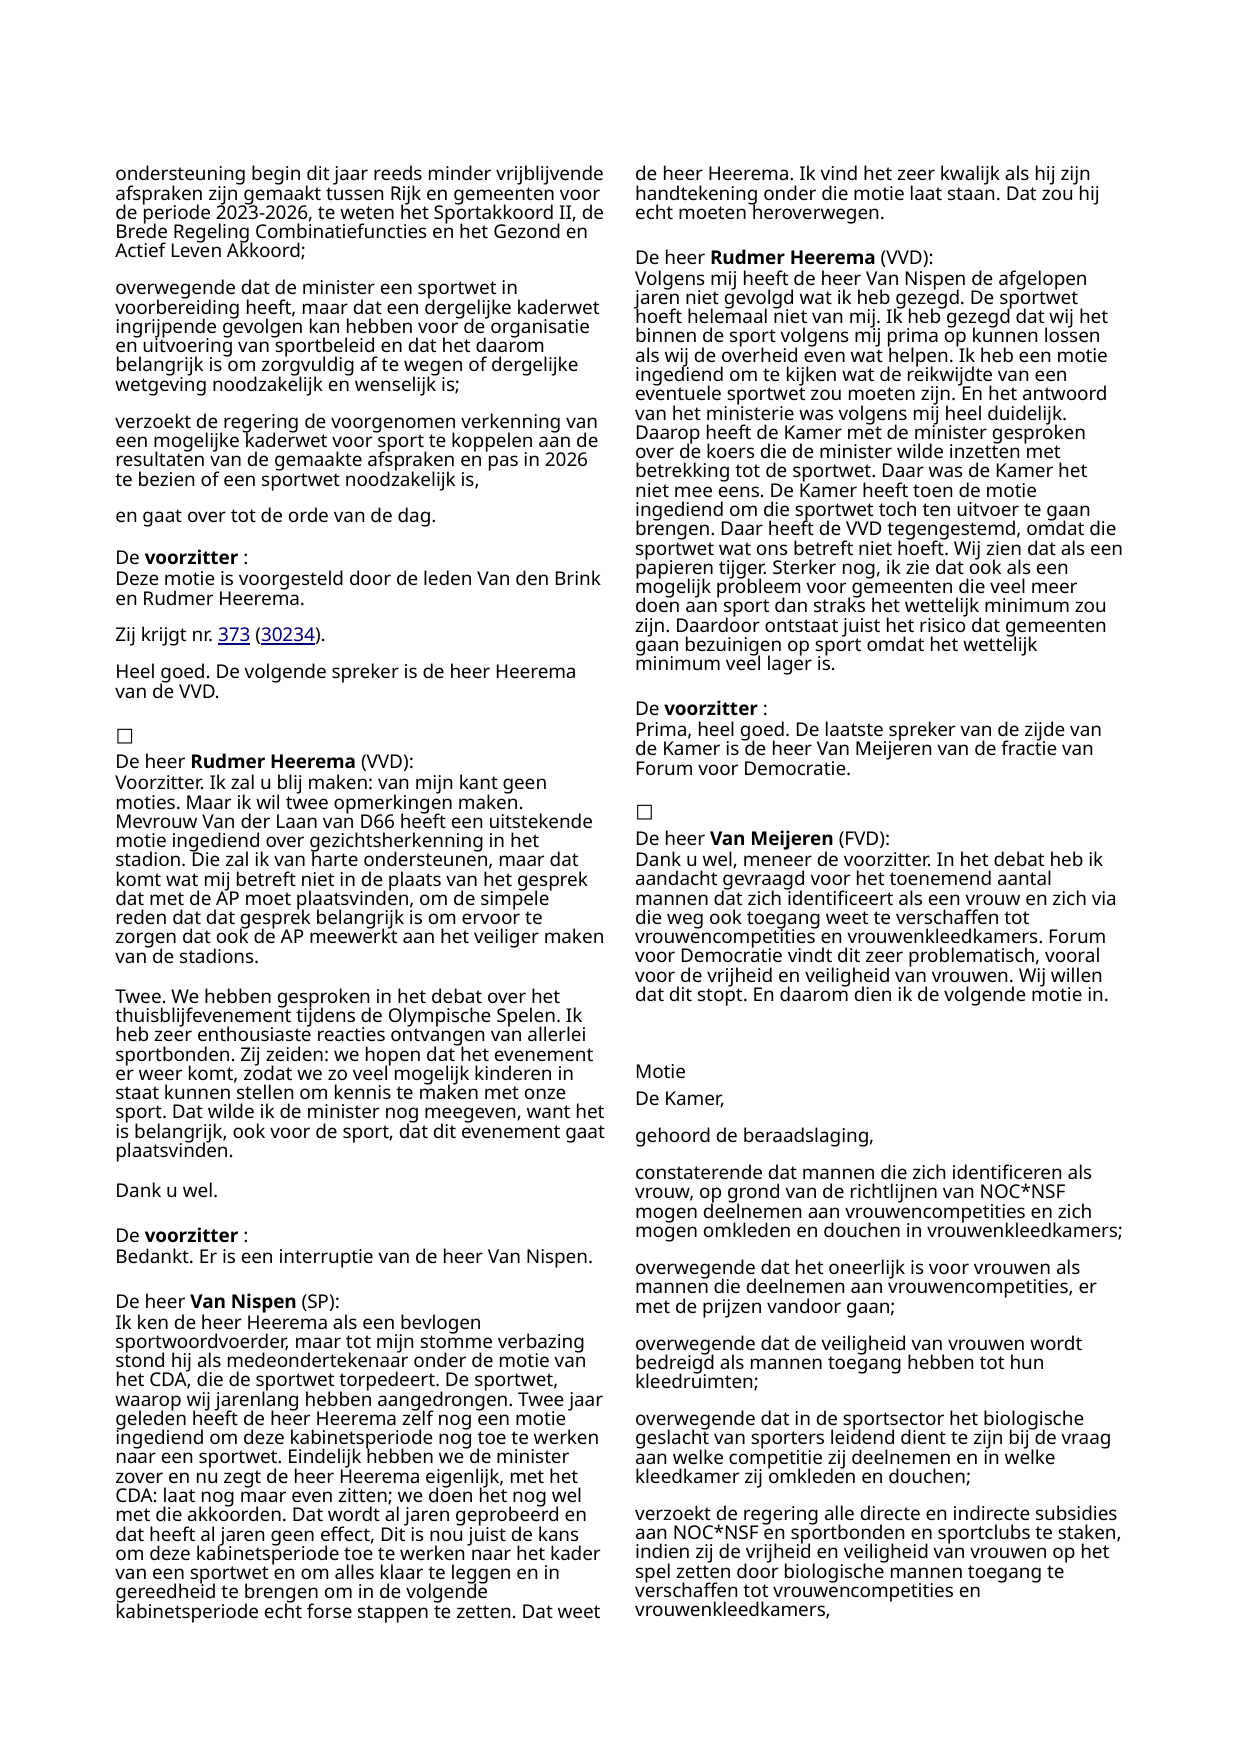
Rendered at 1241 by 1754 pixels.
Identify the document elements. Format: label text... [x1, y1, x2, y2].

text Twee. We hebben gesproken in het debat over het thuisblijfevenement tijdens de Olympische Spelen. Ik heb zeer enthousiaste reacties ontvangen van allerlei sportbonden. Zij zeiden: we hopen dat het evenement er weer komt, zodat we zo veel mogelijk kinderen in staat kunnen stellen om kennis te maken met onze sport. Dat wilde ik de minister nog meegeven, want het is belangrijk, ook voor de sport, dat dit evenement gaat plaatsvinden. [115, 988, 605, 1161]
text constaterende dat mannen die zich identificeren als vrouw, op grond van de richtlijnen van NOC*NSF mogen deelnemen aan vrouwencompetities en zich mogen omkleden en douchen in vrouwenkleedkamers; [635, 1164, 1125, 1241]
text ⬜ [635, 799, 1125, 825]
text de heer Heerema. Ik vind het zeer kwalijk als hij zijn handtekening onder die motie laat staan. Dat zou hij echt moeten heroverwegen. [635, 165, 1125, 223]
text Zij krijgt nr. 373 (30234). [115, 626, 605, 646]
text De heer Van Meijeren (FVD): [635, 825, 1125, 851]
text overwegende dat de veiligheid van vrouwen wordt bedreigd als mannen toegang hebben tot hun kleedruimten; [635, 1334, 1125, 1392]
text Motie [635, 1059, 1125, 1084]
text De heer Rudmer Heerema (VVD): [635, 244, 1125, 270]
text Voorzitter. Ik zal u blij maken: van mijn kant geen moties. Maar ik wil twee opmerkingen maken. Mevrouw Van der Laan van D66 heeft een uitstekende motie ingediend over gezichtsherkenning in het stadion. Die zal ik van harte ondersteunen, maar dat komt wat mij betreft niet in de plaats van het gesprek dat met de AP moet plaatsvinden, om de simpele reden dat dat gesprek belangrijk is om ervoor te zorgen dat ook de AP meewerkt aan het veiliger maken van de stadions. [115, 774, 605, 967]
text verzoekt de regering alle directe en indirecte subsidies aan NOC*NSF en sportbonden en sportclubs te staken, indien zij de vrijheid en veiligheid van vrouwen op het spel zetten door biologische mannen toegang te verschaffen tot vrouwencompetities en vrouwenkleedkamers, [635, 1505, 1125, 1621]
text Dank u wel. [115, 1182, 605, 1201]
text Heel goed. De volgende spreker is de heer Heerema van de VVD. [115, 663, 605, 702]
text Deze motie is voorgesteld door de leden Van den Brink en Rudmer Heerema. [115, 570, 605, 609]
text Ik ken de heer Heerema als een bevlogen sportwoordvoerder, maar tot mijn stomme verbazing stond hij als medeondertekenaar onder de motie van het CDA, die de sportwet torpedeert. De sportwet, waarop wij jarenlang hebben aangedrongen. Twee jaar geleden heeft de heer Heerema zelf nog een motie ingediend om deze kabinetsperiode nog toe te werken naar een sportwet. Eindelijk hebben we de minister zover en nu zegt de heer Heerema eigenlijk, met het CDA: laat nog maar even zitten; we doen het nog wel met die akkoorden. Dat wordt al jaren geprobeerd en dat heeft al jaren geen effect, Dit is nou juist de kans om deze kabinetsperiode toe te werken naar het kader van een sportwet en om alles klaar te leggen en in gereedheid te brengen om in de volgende kabinetsperiode echt forse stappen te zetten. Dat weet [115, 1314, 605, 1622]
text Dank u wel, meneer de voorzitter. In het debat heb ik aandacht gevraagd voor het toenemend aantal mannen dat zich identificeert als een vrouw en zich via die weg ook toegang weet te verschaffen tot vrouwencompetities en vrouwenkleedkamers. Forum voor Democratie vindt dit zeer problematisch, vooral voor de vrijheid en veiligheid van vrouwen. Wij willen dat dit stopt. En daarom dien ik de volgende motie in. [635, 851, 1125, 1005]
text Prima, heel goed. De laatste spreker van de zijde van de Kamer is de heer Van Meijeren van de fractie van Forum voor Democratie. [635, 721, 1125, 779]
text ondersteuning begin dit jaar reeds minder vrijblijvende afspraken zijn gemaakt tussen Rijk en gemeenten voor de periode 2023-2026, te weten het Sportakkoord II, de Brede Regeling Combinatiefuncties en het Gezond en Actief Leven Akkoord; [115, 165, 605, 262]
text overwegende dat in de sportsector het biologische geslacht van sporters leidend dient te zijn bij de vraag aan welke competitie zij deelnemen en in welke kleedkamer zij omkleden en douchen; [635, 1410, 1125, 1487]
text Bedankt. Er is een interruptie van de heer Van Nispen. [115, 1248, 605, 1267]
text De voorzitter : [115, 1222, 605, 1248]
text verzoekt de regering de voorgenomen verkenning van een mogelijke kaderwet voor sport te koppelen aan de resultaten van de gemaakte afspraken en pas in 2026 te bezien of een sportwet noodzakelijk is, [115, 413, 605, 490]
text De heer Rudmer Heerema (VVD): [115, 749, 605, 774]
text overwegende dat de minister een sportwet in voorbereiding heeft, maar dat een dergelijke kaderwet ingrijpende gevolgen kan hebben voor de organisatie en uitvoering van sportbeleid en dat het daarom belangrijk is om zorgvuldig af te wegen of dergelijke wetgeving noodzakelijk en wenselijk is; [115, 279, 605, 395]
text De heer Van Nispen (SP): [115, 1288, 605, 1314]
text De voorzitter : [115, 544, 605, 570]
text ⬜ [115, 723, 605, 749]
text Volgens mij heeft de heer Van Nispen de afgelopen jaren niet gevolgd wat ik heb gezegd. De sportwet hoeft helemaal niet van mij. Ik heb gezegd dat wij het binnen de sport volgens mij prima op kunnen lossen als wij de overheid even wat helpen. Ik heb een motie ingediend om te kijken wat de reikwijdte van een eventuele sportwet zou moeten zijn. En het antwoord van het ministerie was volgens mij heel duidelijk. Daarop heeft de Kamer met de minister gesproken over de koers die de minister wilde inzetten met betrekking tot de sportwet. Daar was de Kamer het niet mee eens. De Kamer heeft toen de motie ingediend om die sportwet toch ten uitvoer te gaan brengen. Daar heeft de VVD tegengestemd, omdat die sportwet wat ons betreft niet hoeft. Wij zien dat als een papieren tijger. Sterker nog, ik zie dat ook als een mogelijk probleem voor gemeenten die veel meer doen aan sport dan straks het wettelijk minimum zou zijn. Daardoor ontstaat juist het risico dat gemeenten gaan bezuinigen op sport omdat het wettelijk minimum veel lager is. [635, 270, 1125, 674]
text De voorzitter : [635, 695, 1125, 721]
text De Kamer, [635, 1090, 1125, 1109]
text gehoord de beraadslaging, [635, 1127, 1125, 1147]
text overwegende dat het oneerlijk is voor vrouwen als mannen die deelnemen aan vrouwencompetities, er met de prijzen vandoor gaan; [635, 1259, 1125, 1317]
text en gaat over tot de orde van de dag. [115, 507, 605, 527]
